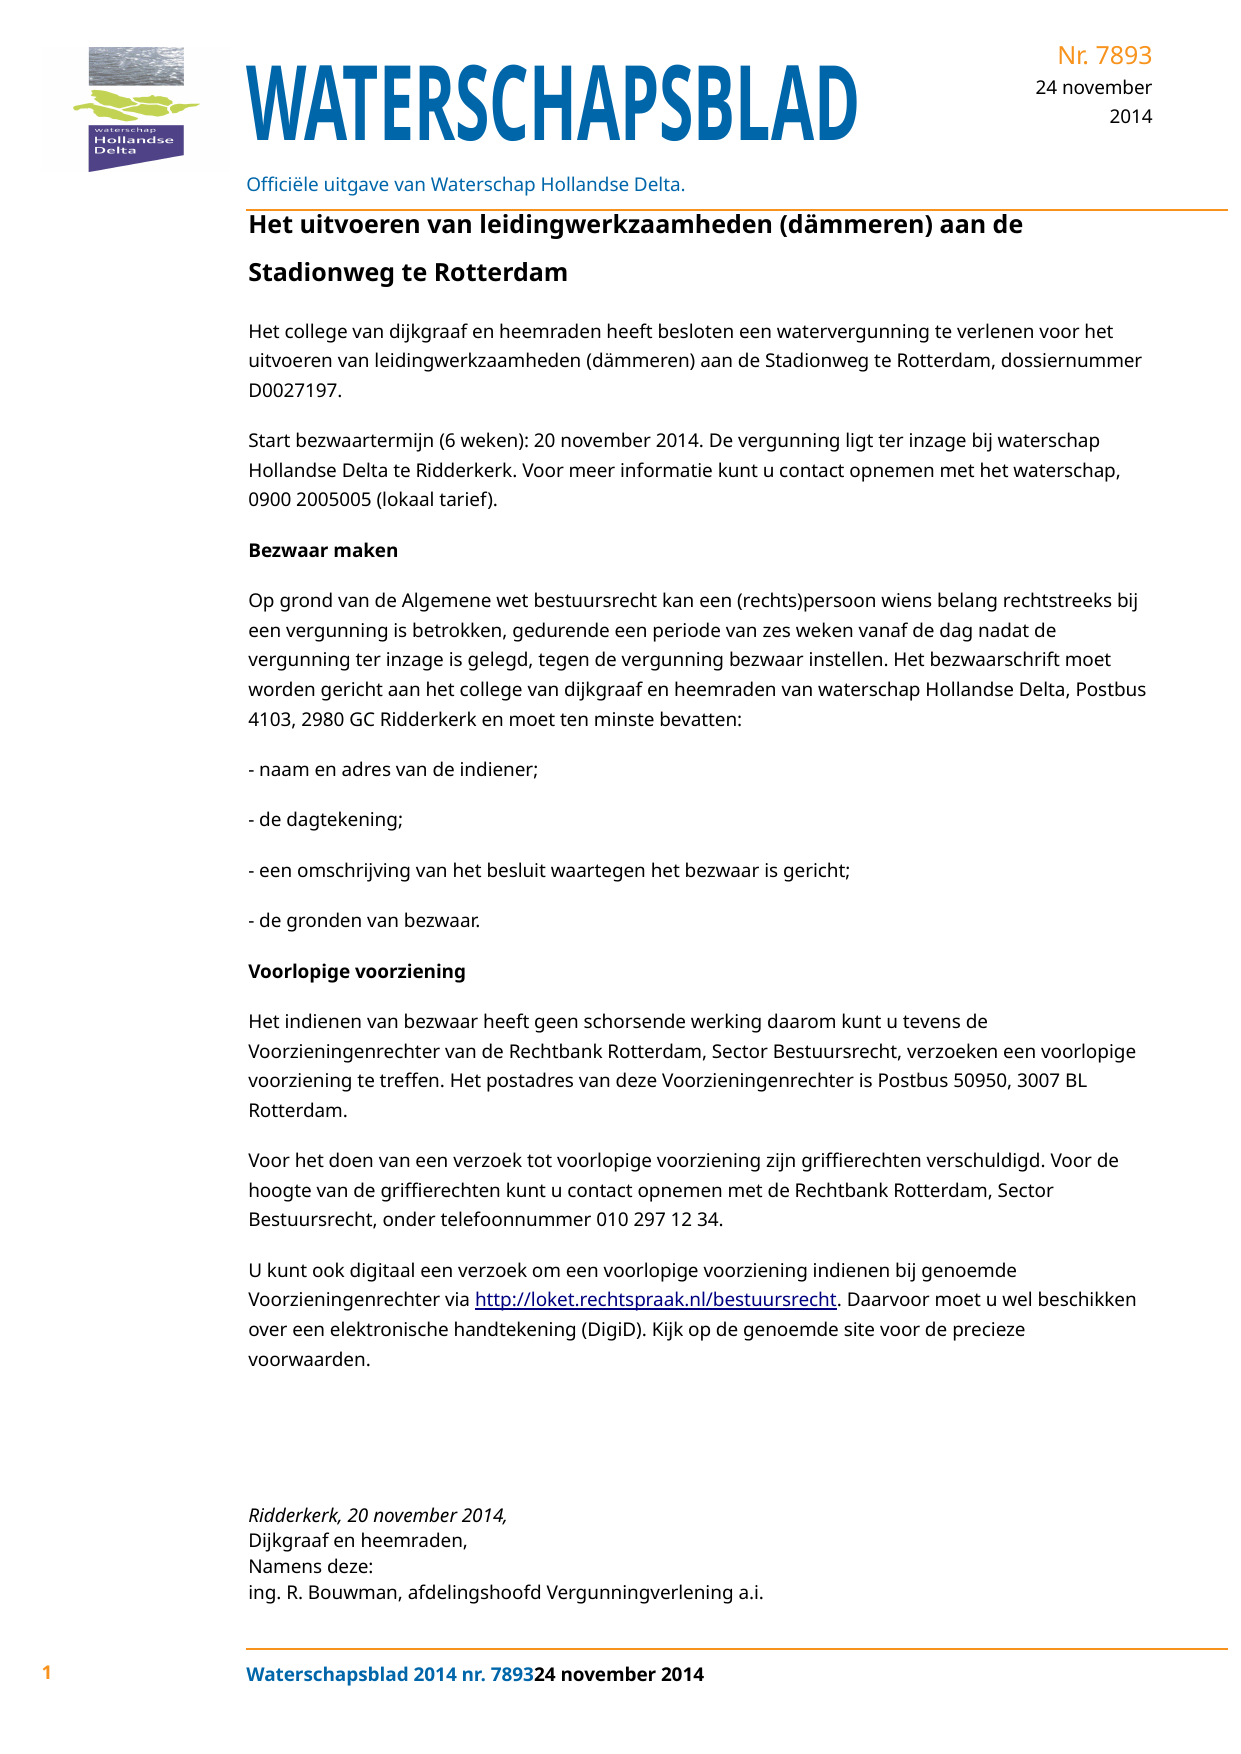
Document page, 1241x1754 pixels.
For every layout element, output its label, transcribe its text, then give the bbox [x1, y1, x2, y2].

text - een omschrijving van het besluit waartegen het bezwaar is gericht; [248, 857, 1152, 883]
text - de gronden van bezwaar. [248, 907, 1152, 933]
text Het uitvoeren van leidingwerkzaamheden (dämmeren) aan de Stadionweg te Rotterdam [248, 211, 1152, 288]
text Ridderkerk, 20 november 2014, [248, 1502, 1152, 1528]
text - de dagtekening; [248, 807, 1152, 832]
text Op grond van de Algemene wet bestuursrecht kan een (rechts)persoon wiens belang rechtstreeks bij een vergunning is betrokken, gedurende een periode van zes weken vanaf de dag nadat de vergunning ter inzage is gelegd, tegen de vergunning bezwaar instellen. Het bezwaarschrift moet worden gericht aan het college van dijkgraaf en heemraden van waterschap Hollandse Delta, Postbus 4103, 2980 GC Ridderkerk en moet ten minste bevatten: [248, 587, 1152, 732]
text Start bezwaartermijn (6 weken): 20 november 2014. De vergunning ligt ter inzage bij waterschap Hollandse Delta te Ridderkerk. Voor meer informatie kunt u contact opnemen met het waterschap, 0900 2005005 (lokaal tarief). [248, 427, 1152, 512]
text U kunt ook digitaal een verzoek om een voorlopige voorziening indienen bij genoemde Voorzieningenrechter via http://loket.rechtspraak.nl/bestuursrecht. Daarvoor moet u wel beschikken over een elektronische handtekening (DigiD). Kijk op de genoemde site voor de precieze voorwaarden. [248, 1257, 1152, 1372]
picture [41, 47, 231, 172]
text - naam en adres van de indiener; [248, 756, 1152, 782]
text Namens deze: [248, 1553, 1152, 1579]
text ing. R. Bouwman, afdelingshoofd Vergunningverlening a.i. [248, 1579, 1152, 1605]
text Bezwaar maken [248, 537, 1152, 563]
text Voor het doen van een verzoek tot voorlopige voorziening zijn griffierechten verschuldigd. Voor de hoogte van de griffierechten kunt u contact opnemen met de Rechtbank Rotterdam, Sector Bestuursrecht, onder telefoonnummer 010 297 12 34. [248, 1147, 1152, 1232]
text Voorlopige voorziening [248, 958, 1152, 984]
text Dijkgraaf en heemraden, [248, 1528, 1152, 1553]
text Het indienen van bezwaar heeft geen schorsende werking daarom kunt u tevens de Voorzieningenrechter van de Rechtbank Rotterdam, Sector Bestuursrecht, verzoeken een voorlopige voorziening te treffen. Het postadres van deze Voorzieningenrechter is Postbus 50950, 3007 BL Rotterdam. [248, 1008, 1152, 1123]
text Het college van dijkgraaf en heemraden heeft besloten een watervergunning te verlenen voor het uitvoeren van leidingwerkzaamheden (dämmeren) aan de Stadionweg te Rotterdam, dossiernummer D0027197. [248, 318, 1152, 403]
